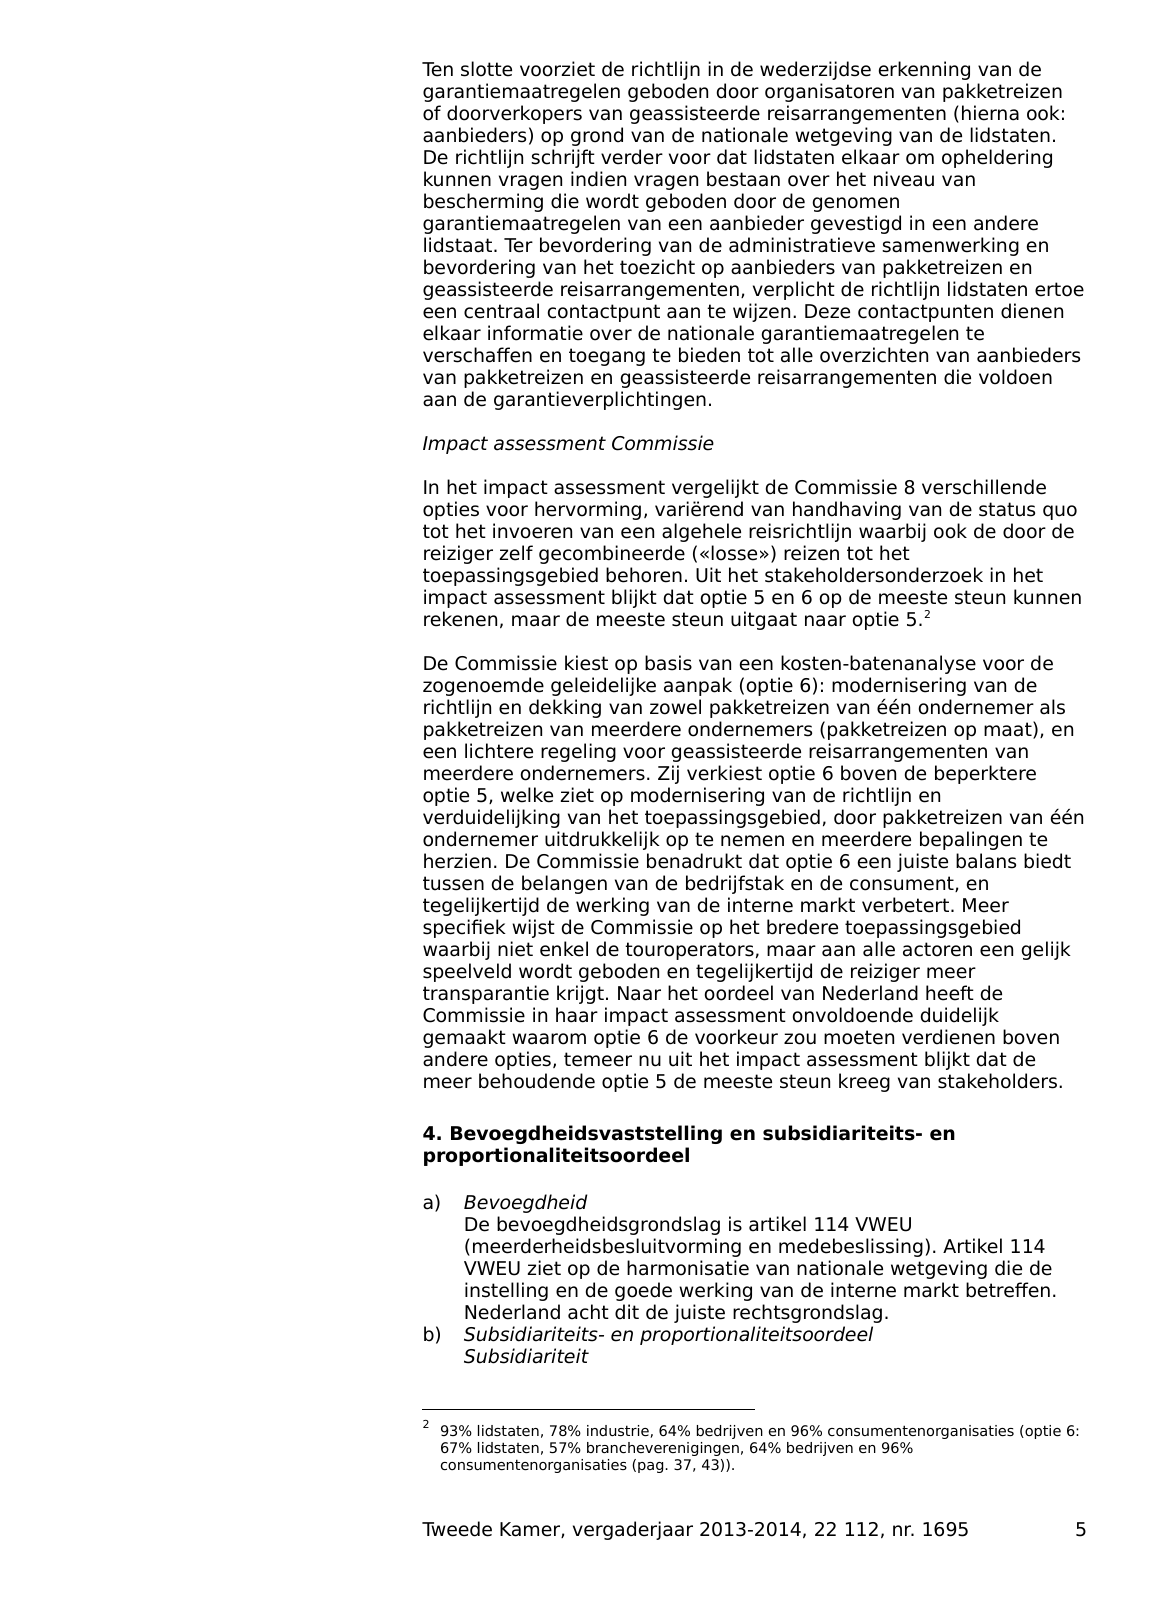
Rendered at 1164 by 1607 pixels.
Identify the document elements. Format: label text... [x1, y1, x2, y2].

text De Commissie kiest op basis van een kosten-batenanalyse voor de zogenoemde geleidelijke aanpak (optie 6): modernisering van de richtlijn en dekking van zowel pakketreizen van één ondernemer als pakketreizen van meerdere ondernemers (pakketreizen op maat), en een lichtere regeling voor geassisteerde reisarrangementen van meerdere ondernemers. Zij verkiest optie 6 boven de beperktere optie 5, welke ziet op modernisering van de richtlijn en verduidelijking van het toepassingsgebied, door pakketreizen van één ondernemer uitdrukkelijk op te nemen en meerdere bepalingen te herzien. De Commissie benadrukt dat optie 6 een juiste balans biedt tussen de belangen van de bedrijfstak en de consument, en tegelijkertijd de werking van de interne markt verbetert. Meer specifiek wijst de Commissie op het bredere toepassingsgebied waarbij niet enkel de touroperators, maar aan alle actoren een gelijk speelveld wordt geboden en tegelijkertijd de reiziger meer transparantie krijgt. Naar het oordeel van Nederland heeft de Commissie in haar impact assessment onvoldoende duidelijk gemaakt waarom optie 6 de voorkeur zou moeten verdienen boven andere opties, temeer nu uit het impact assessment blijkt dat de meer behoudende optie 5 de meeste steun kreeg van stakeholders. [422, 653, 1087, 1093]
subtitle 4. Bevoegdheidsvaststelling en subsidiariteits- en proportionaliteitsoordeel [422, 1123, 1087, 1167]
text 93% lidstaten, 78% industrie, 64% bedrijven en 96% consumentenorganisaties (optie 6: 67% lidstaten, 57% brancheverenigingen, 64% bedrijven en 96% consumentenorganisaties (pag. 37, 43)). [422, 1418, 1087, 1474]
text b) Subsidiariteits- en proportionaliteitsoordeel [422, 1323, 1087, 1346]
text De bevoegdheidsgrondslag is artikel 114 VWEU (meerderheidsbesluitvorming en medebeslissing). Artikel 114 VWEU ziet op de harmonisatie van nationale wetgeving die de instelling en de goede werking van de interne markt betreffen. Nederland acht dit de juiste rechtsgrondslag. [464, 1214, 1087, 1323]
text In het impact assessment vergelijkt de Commissie 8 verschillende opties voor hervorming, variërend van handhaving van de status quo tot het invoeren van een algehele reisrichtlijn waarbij ook de door de reiziger zelf gecombineerde («losse») reizen tot het toepassingsgebied behoren. Uit het stakeholdersonderzoek in het impact assessment blijkt dat optie 5 en 6 op de meeste steun kunnen rekenen, maar de meeste steun uitgaat naar optie 5. [422, 477, 1087, 631]
subtitle Impact assessment Commissie [422, 433, 1087, 455]
text a) Bevoegdheid [422, 1192, 1087, 1214]
text Ten slotte voorziet de richtlijn in de wederzijdse erkenning van de garantiemaatregelen geboden door organisatoren van pakketreizen of doorverkopers van geassisteerde reisarrangementen (hierna ook: aanbieders) op grond van de nationale wetgeving van de lidstaten. De richtlijn schrijft verder voor dat lidstaten elkaar om opheldering kunnen vragen indien vragen bestaan over het niveau van bescherming die wordt geboden door de genomen garantiemaatregelen van een aanbieder gevestigd in een andere lidstaat. Ter bevordering van de administratieve samenwerking en bevordering van het toezicht op aanbieders van pakketreizen en geassisteerde reisarrangementen, verplicht de richtlijn lidstaten ertoe een centraal contactpunt aan te wijzen. Deze contactpunten dienen elkaar informatie over de nationale garantiemaatregelen te verschaffen en toegang te bieden tot alle overzichten van aanbieders van pakketreizen en geassisteerde reisarrangementen die voldoen aan de garantieverplichtingen. [422, 59, 1087, 411]
text Subsidiariteit [464, 1346, 1087, 1367]
